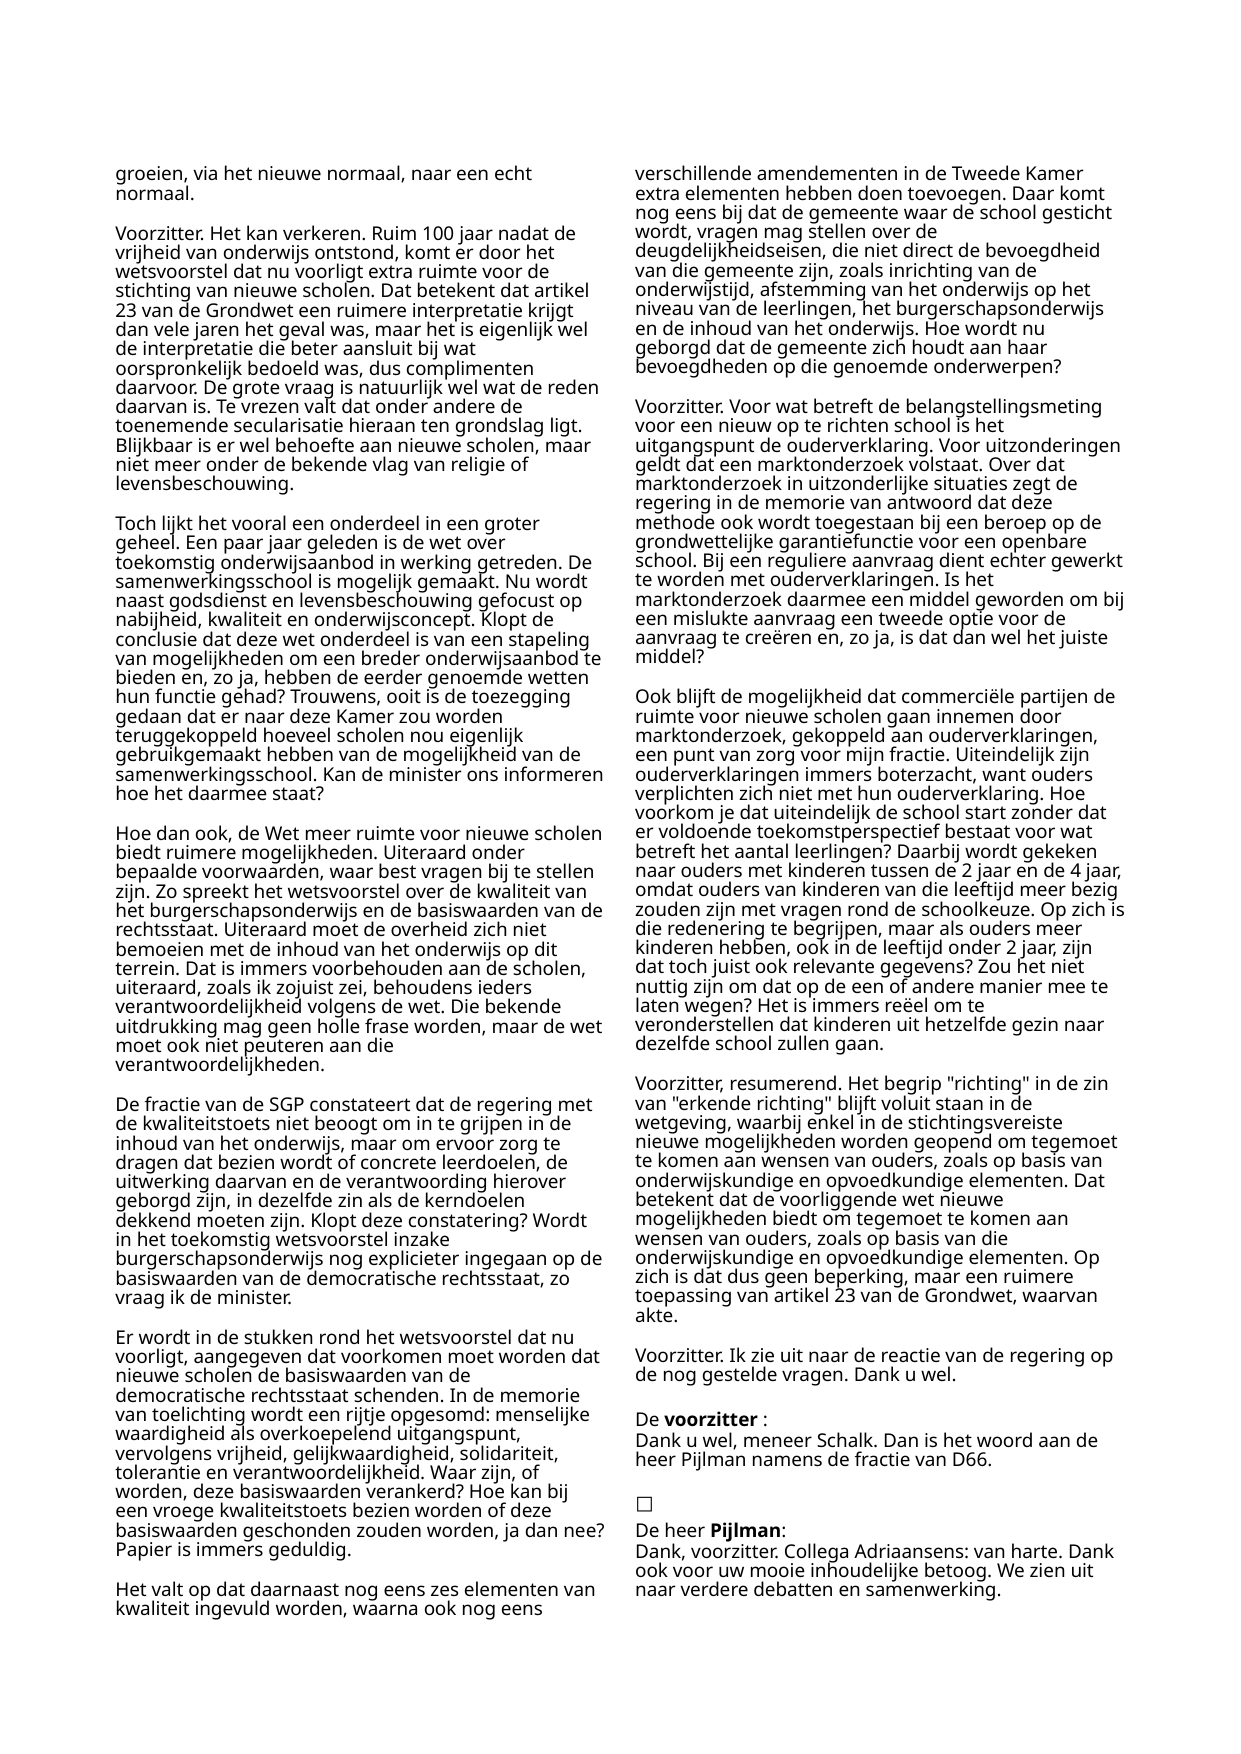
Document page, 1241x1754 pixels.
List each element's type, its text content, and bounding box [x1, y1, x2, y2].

text De fractie van de SGP constateert dat de regering met de kwaliteitstoets niet beoogt om in te grijpen in de inhoud van het onderwijs, maar om ervoor zorg te dragen dat bezien wordt of concrete leerdoelen, de uitwerking daarvan en de verantwoording hierover geborgd zijn, in dezelfde zin als de kerndoelen dekkend moeten zijn. Klopt deze constatering? Wordt in het toekomstig wetsvoorstel inzake burgerschapsonderwijs nog explicieter ingegaan op de basiswaarden van de democratische rechtsstaat, zo vraag ik de minister. [115, 1096, 605, 1308]
text Voorzitter, resumerend. Het begrip "richting" in de zin van "erkende richting" blijft voluit staan in de wetgeving, waarbij enkel in de stichtingsvereiste nieuwe mogelijkheden worden geopend om tegemoet te komen aan wensen van ouders, zoals op basis van onderwijskundige en opvoedkundige elementen. Dat betekent dat de voorliggende wet nieuwe mogelijkheden biedt om tegemoet te komen aan wensen van ouders, zoals op basis van die onderwijskundige en opvoedkundige elementen. Op zich is dat dus geen beperking, maar een ruimere toepassing van artikel 23 van de Grondwet, waarvan akte. [635, 1075, 1125, 1326]
text Het valt op dat daarnaast nog eens zes elementen van kwaliteit ingevuld worden, waarna ook nog eens [115, 1581, 605, 1619]
text Er wordt in de stukken rond het wetsvoorstel dat nu voorligt, aangegeven dat voorkomen moet worden dat nieuwe scholen de basiswaarden van de democratische rechtsstaat schenden. In de memorie van toelichting wordt een rijtje opgesomd: menselijke waardigheid als overkoepelend uitgangspunt, vervolgens vrijheid, gelijkwaardigheid, solidariteit, tolerantie en verantwoordelijkheid. Waar zijn, of worden, deze basiswaarden verankerd? Hoe kan bij een vroege kwaliteitstoets bezien worden of deze basiswaarden geschonden zouden worden, ja dan nee? Papier is immers geduldig. [115, 1329, 605, 1560]
text Voorzitter. Het kan verkeren. Ruim 100 jaar nadat de vrijheid van onderwijs ontstond, komt er door het wetsvoorstel dat nu voorligt extra ruimte voor de stichting van nieuwe scholen. Dat betekent dat artikel 23 van de Grondwet een ruimere interpretatie krijgt dan vele jaren het geval was, maar het is eigenlijk wel de interpretatie die beter aansluit bij wat oorspronkelijk bedoeld was, dus complimenten daarvoor. De grote vraag is natuurlijk wel wat de reden daarvan is. Te vrezen valt dat onder andere de toenemende secularisatie hieraan ten grondslag ligt. Blijkbaar is er wel behoefte aan nieuwe scholen, maar niet meer onder de bekende vlag van religie of levensbeschouwing. [115, 224, 605, 494]
text Dank, voorzitter. Collega Adriaansens: van harte. Dank ook voor uw mooie inhoudelijke betoog. We zien uit naar verdere debatten en samenwerking. [635, 1543, 1125, 1600]
text Ook blijft de mogelijkheid dat commerciële partijen de ruimte voor nieuwe scholen gaan innemen door marktonderzoek, gekoppeld aan ouderverklaringen, een punt van zorg voor mijn fractie. Uiteindelijk zijn ouderverklaringen immers boterzacht, want ouders verplichten zich niet met hun ouderverklaring. Hoe voorkom je dat uiteindelijk de school start zonder dat er voldoende toekomstperspectief bestaat voor wat betreft het aantal leerlingen? Daarbij wordt gekeken naar ouders met kinderen tussen de 2 jaar en de 4 jaar, omdat ouders van kinderen van die leeftijd meer bezig zouden zijn met vragen rond de schoolkeuze. Op zich is die redenering te begrijpen, maar als ouders meer kinderen hebben, ook in de leeftijd onder 2 jaar, zijn dat toch juist ook relevante gegevens? Zou het niet nuttig zijn om dat op de een of andere manier mee te laten wegen? Het is immers reëel om te veronderstellen dat kinderen uit hetzelfde gezin naar dezelfde school zullen gaan. [635, 688, 1125, 1055]
text groeien, via het nieuwe normaal, naar een echt normaal. [115, 165, 605, 204]
text Toch lijkt het vooral een onderdeel in een groter geheel. Een paar jaar geleden is de wet over toekomstig onderwijsaanbod in werking getreden. De samenwerkingsschool is mogelijk gemaakt. Nu wordt naast godsdienst en levensbeschouwing gefocust op nabijheid, kwaliteit en onderwijsconcept. Klopt de conclusie dat deze wet onderdeel is van een stapeling van mogelijkheden om een breder onderwijsaanbod te bieden en, zo ja, hebben de eerder genoemde wetten hun functie gehad? Trouwens, ooit is de toezegging gedaan dat er naar deze Kamer zou worden teruggekoppeld hoeveel scholen nou eigenlijk gebruikgemaakt hebben van de mogelijkheid van de samenwerkingsschool. Kan de minister ons informeren hoe het daarmee staat? [115, 515, 605, 804]
text Voorzitter. Voor wat betreft de belangstellingsmeting voor een nieuw op te richten school is het uitgangspunt de ouderverklaring. Voor uitzonderingen geldt dat een marktonderzoek volstaat. Over dat marktonderzoek in uitzonderlijke situaties zegt de regering in de memorie van antwoord dat deze methode ook wordt toegestaan bij een beroep op de grondwettelijke garantiefunctie voor een openbare school. Bij een reguliere aanvraag dient echter gewerkt te worden met ouderverklaringen. Is het marktonderzoek daarmee een middel geworden om bij een mislukte aanvraag een tweede optie voor de aanvraag te creëren en, zo ja, is dat dan wel het juiste middel? [635, 398, 1125, 668]
text Hoe dan ook, de Wet meer ruimte voor nieuwe scholen biedt ruimere mogelijkheden. Uiteraard onder bepaalde voorwaarden, waar best vragen bij te stellen zijn. Zo spreekt het wetsvoorstel over de kwaliteit van het burgerschapsonderwijs en de basiswaarden van de rechtsstaat. Uiteraard moet de overheid zich niet bemoeien met de inhoud van het onderwijs op dit terrein. Dat is immers voorbehouden aan de scholen, uiteraard, zoals ik zojuist zei, behoudens ieders verantwoordelijkheid volgens de wet. Die bekende uitdrukking mag geen holle frase worden, maar de wet moet ook niet peuteren aan die verantwoordelijkheden. [115, 825, 605, 1075]
text ⬜ [635, 1491, 1125, 1517]
text De heer Pijlman: [635, 1517, 1125, 1543]
text verschillende amendementen in de Tweede Kamer extra elementen hebben doen toevoegen. Daar komt nog eens bij dat de gemeente waar de school gesticht wordt, vragen mag stellen over de deugdelijkheidseisen, die niet direct de bevoegdheid van die gemeente zijn, zoals inrichting van de onderwijstijd, afstemming van het onderwijs op het niveau van de leerlingen, het burgerschapsonderwijs en de inhoud van het onderwijs. Hoe wordt nu geborgd dat de gemeente zich houdt aan haar bevoegdheden op die genoemde onderwerpen? [635, 165, 1125, 377]
text De voorzitter : [635, 1406, 1125, 1432]
text Voorzitter. Ik zie uit naar de reactie van de regering op de nog gestelde vragen. Dank u wel. [635, 1347, 1125, 1385]
text Dank u wel, meneer Schalk. Dan is het woord aan de heer Pijlman namens de fractie van D66. [635, 1432, 1125, 1470]
